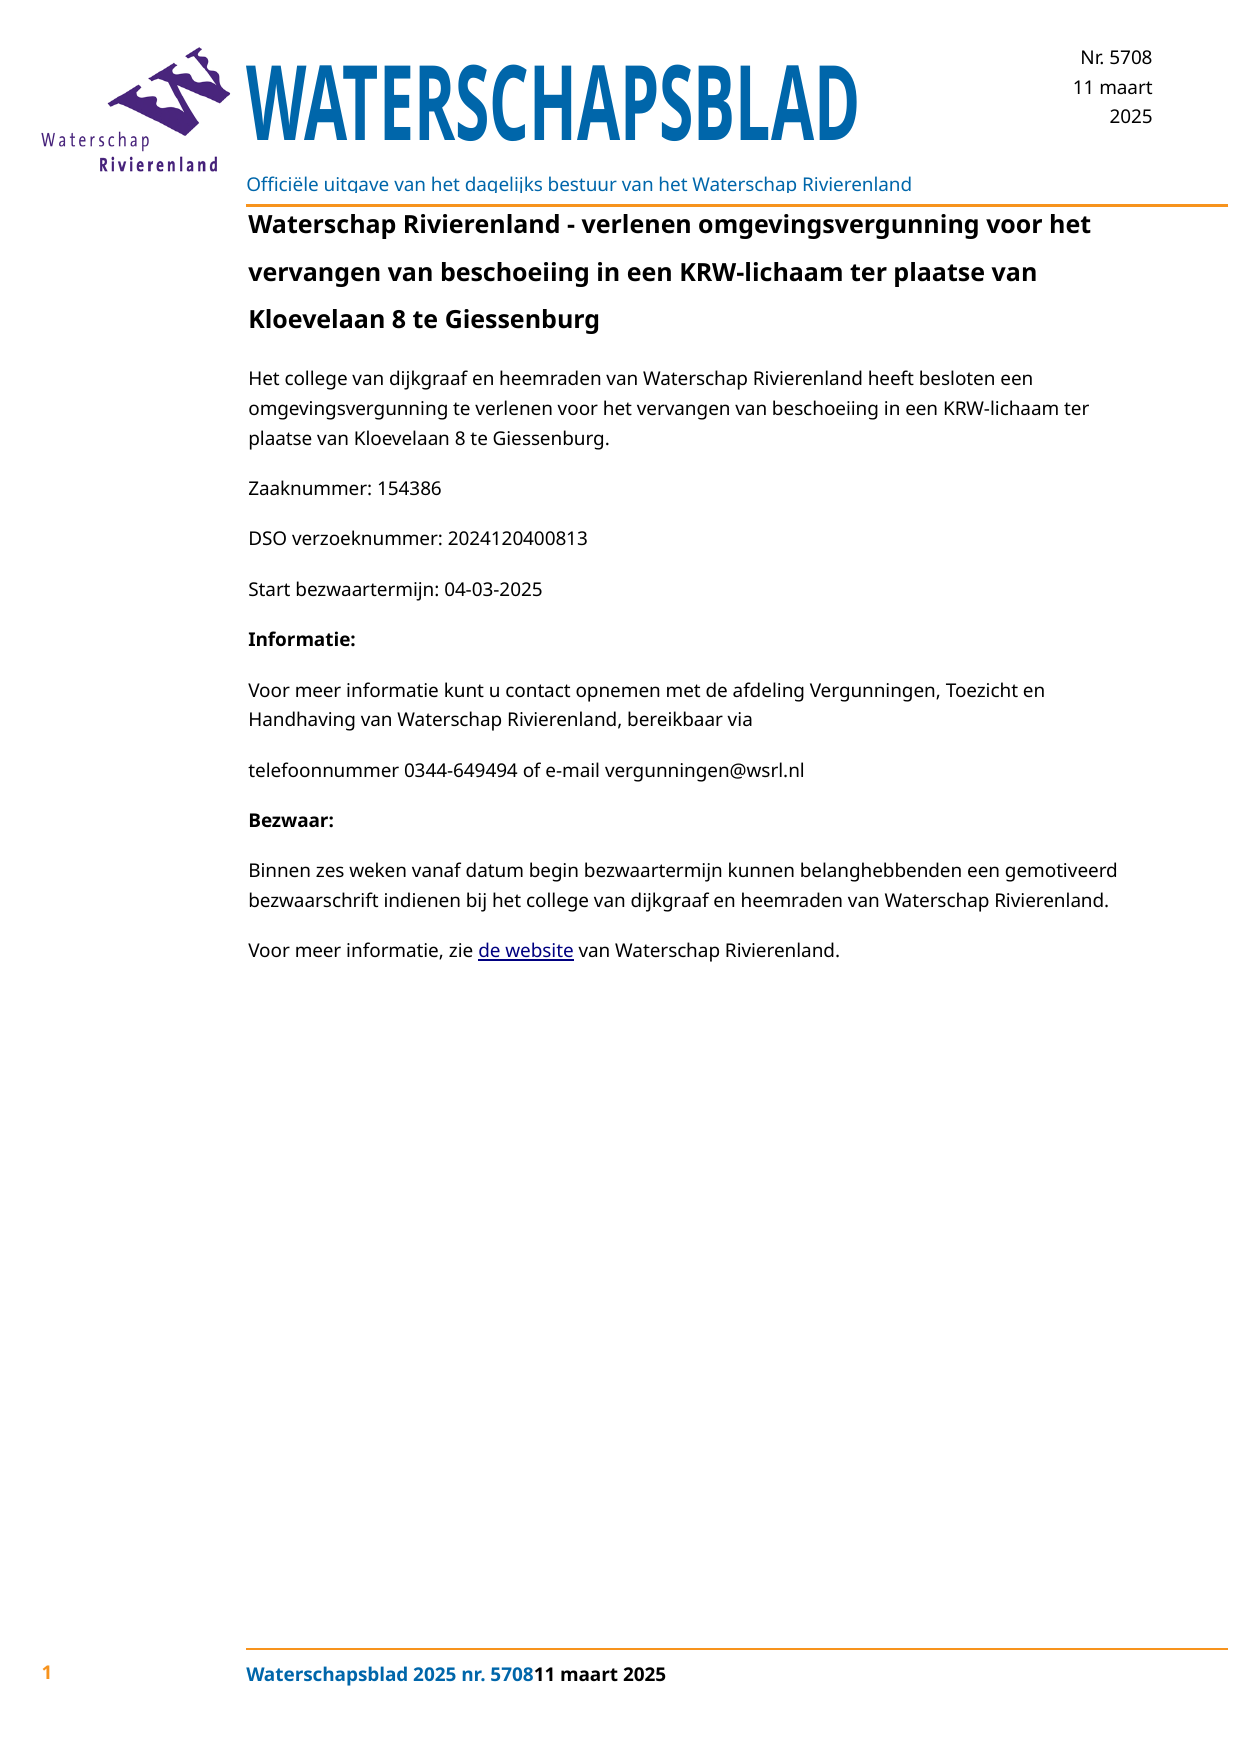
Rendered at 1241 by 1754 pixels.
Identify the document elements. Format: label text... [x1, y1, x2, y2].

text Zaaknummer: 154386 [248, 475, 1152, 501]
text Voor meer informatie kunt u contact opnemen met de afdeling Vergunningen, Toezicht en Handhaving van Waterschap Rivierenland, bereikbaar via [248, 677, 1152, 732]
text DSO verzoeknummer: 2024120400813 [248, 526, 1152, 551]
picture [41, 47, 231, 172]
text telefoonnummer 0344-649494 of e-mail vergunningen@wsrl.nl [248, 757, 1152, 782]
text Bezwaar: [248, 807, 1152, 833]
text Binnen zes weken vanaf datum begin bezwaartermijn kunnen belanghebbenden een gemotiveerd bezwaarschrift indienen bij het college van dijkgraaf en heemraden van Waterschap Rivierenland. [248, 858, 1152, 913]
text Informatie: [248, 626, 1152, 652]
text Start bezwaartermijn: 04-03-2025 [248, 576, 1152, 602]
text Het college van dijkgraaf en heemraden van Waterschap Rivierenland heeft besloten een omgevingsvergunning te verlenen voor het vervangen van beschoeiing in een KRW-lichaam ter plaatse van Kloevelaan 8 te Giessenburg. [248, 366, 1152, 450]
text Voor meer informatie, zie de website van Waterschap Rivierenland. [248, 938, 1152, 963]
text Waterschap Rivierenland - verlenen omgevingsvergunning voor het vervangen van beschoeiing in een KRW-lichaam ter plaatse van Kloevelaan 8 te Giessenburg [248, 207, 1152, 336]
